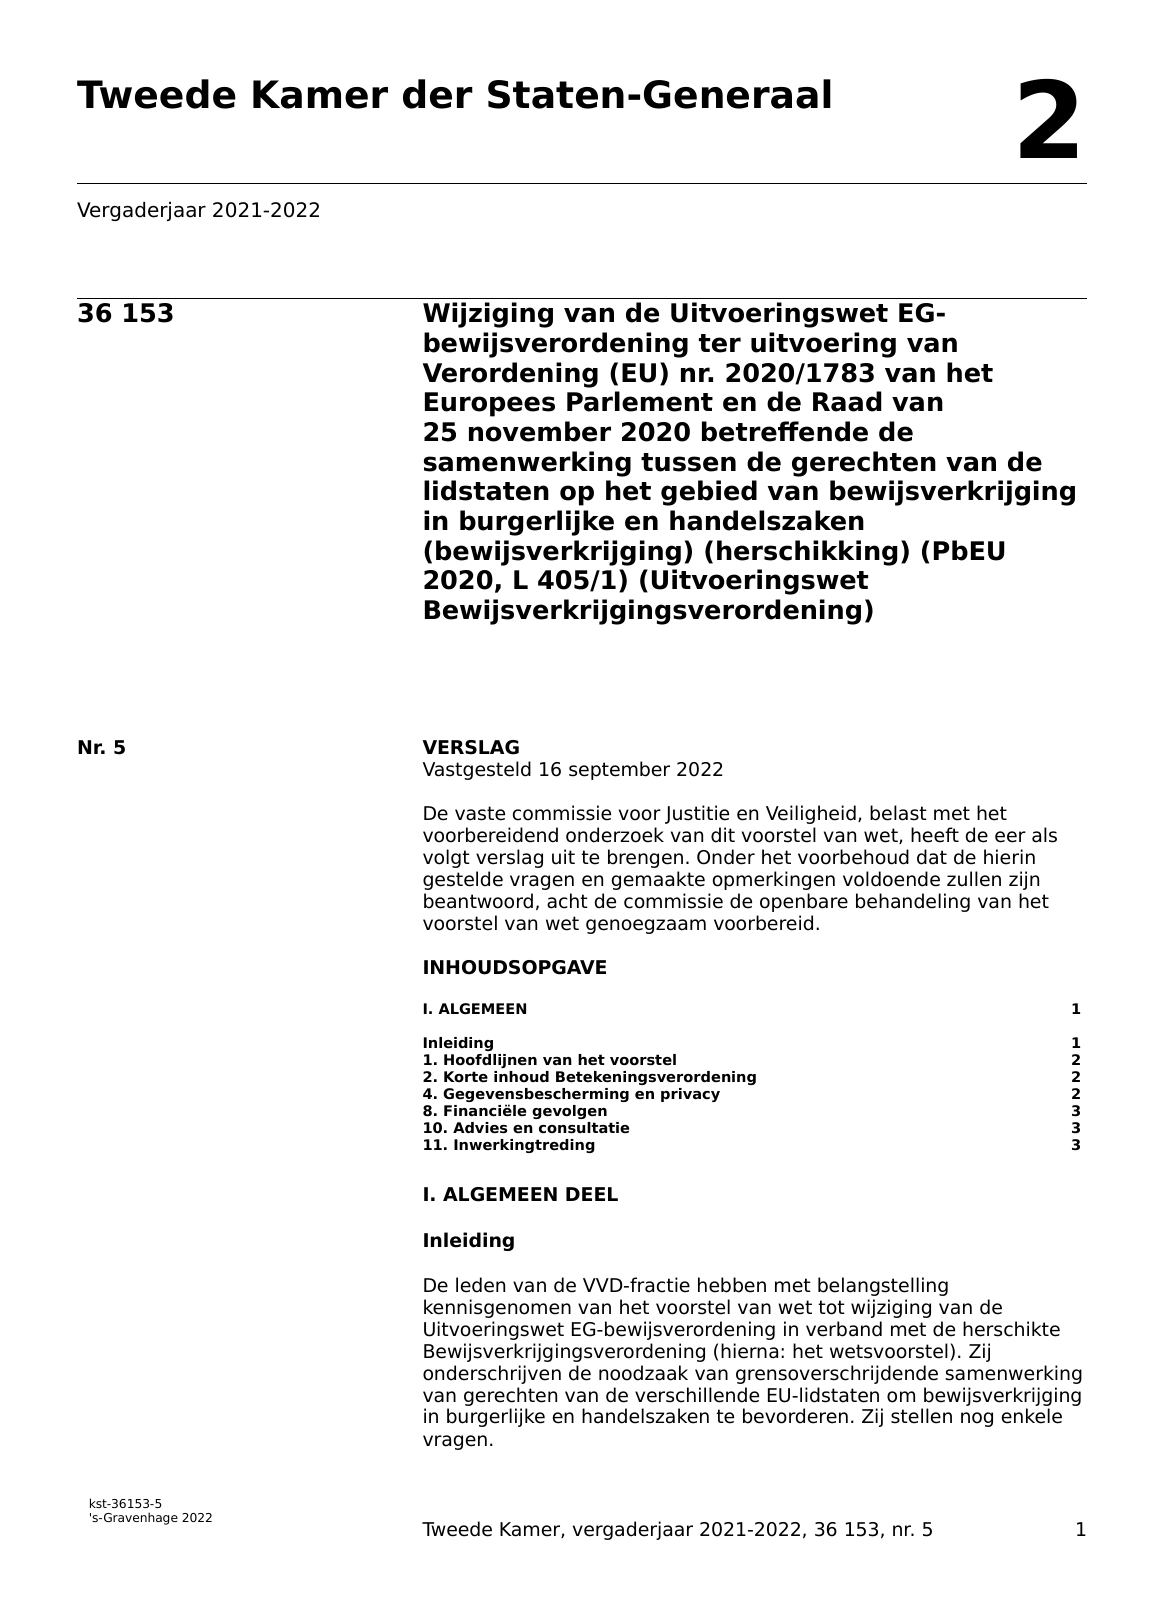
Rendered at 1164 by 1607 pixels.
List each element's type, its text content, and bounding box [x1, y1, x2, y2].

text 's-Gravenhage 2022 [88, 1511, 323, 1525]
table_cell 1 [1013, 1035, 1087, 1052]
table_cell 4. Gegevensbescherming en privacy [422, 1086, 1013, 1102]
text kst-36153-5 [88, 1497, 323, 1511]
text De vaste commissie voor Justitie en Veiligheid, belast met het voorbereidend onderzoek van dit voorstel van wet, heeft de eer als volgt verslag uit te brengen. Onder het voorbehoud dat de hierin gestelde vragen en gemaakte opmerkingen voldoende zullen zijn beantwoord, acht de commissie de openbare behandeling van het voorstel van wet genoegzaam voorbereid. [422, 803, 1087, 934]
table_cell 2. Korte inhoud Betekeningsverordening [422, 1069, 1013, 1086]
subtitle Inleiding [422, 1230, 1087, 1252]
table_cell 8. Financiële gevolgen [422, 1103, 1013, 1119]
table_cell Vergaderjaar 2021-2022 [77, 184, 1087, 298]
table_cell [1013, 1018, 1087, 1034]
table_cell [422, 1018, 1013, 1034]
text De leden van de VVD-fractie hebben met belangstelling kennisgenomen van het voorstel van wet tot wijziging van de Uitvoeringswet EG-bewijsverordening in verband met de herschikte Bewijsverkrijgingsverordening (hierna: het wetsvoorstel). Zij onderschrijven de noodzaak van grensoverschrijdende samenwerking van gerechten van de verschillende EU-lidstaten om bewijsverkrijging in burgerlijke en handelszaken te bevorderen. Zij stellen nog enkele vragen. [422, 1274, 1087, 1450]
table_cell 1. Hoofdlijnen van het voorstel [422, 1052, 1013, 1068]
subtitle I. ALGEMEEN DEEL [422, 1183, 1087, 1205]
table_cell Inleiding [422, 1035, 1013, 1052]
table_cell 3 [1013, 1136, 1087, 1153]
table_header 2 [886, 59, 1087, 183]
table_cell 2 [1013, 1052, 1087, 1068]
table_cell 2 [1013, 1086, 1087, 1102]
table_cell 11. Inwerkingtreding [422, 1136, 1013, 1153]
subtitle Nr. 5 VERSLAG [77, 737, 1087, 758]
subtitle INHOUDSOPGAVE [422, 957, 1087, 979]
table_cell 2 [1013, 1069, 1087, 1086]
subtitle 36 153 Wijziging van de Uitvoeringswet EG-bewijsverordening ter uitvoering van Verordening (EU) nr. 2020/1783 van het Europees Parlement en de Raad van 25 november 2020 betreffende de samenwerking tussen de gerechten van de lidstaten op het gebied van bewijsverkrijging in burgerlijke en handelszaken (bewijsverkrijging) (herschikking) (PbEU 2020, L 405/1) (Uitvoeringswet Bewijsverkrijgingsverordening) [77, 299, 1087, 626]
table_cell 10. Advies en consultatie [422, 1120, 1013, 1136]
text Vastgesteld 16 september 2022 [422, 758, 1087, 781]
table_header 1 [1013, 1001, 1087, 1018]
table_cell 3 [1013, 1120, 1087, 1136]
table_header Tweede Kamer der Staten-Generaal [77, 59, 886, 183]
table_header I. ALGEMEEN [422, 1001, 1013, 1018]
table_cell 3 [1013, 1103, 1087, 1119]
